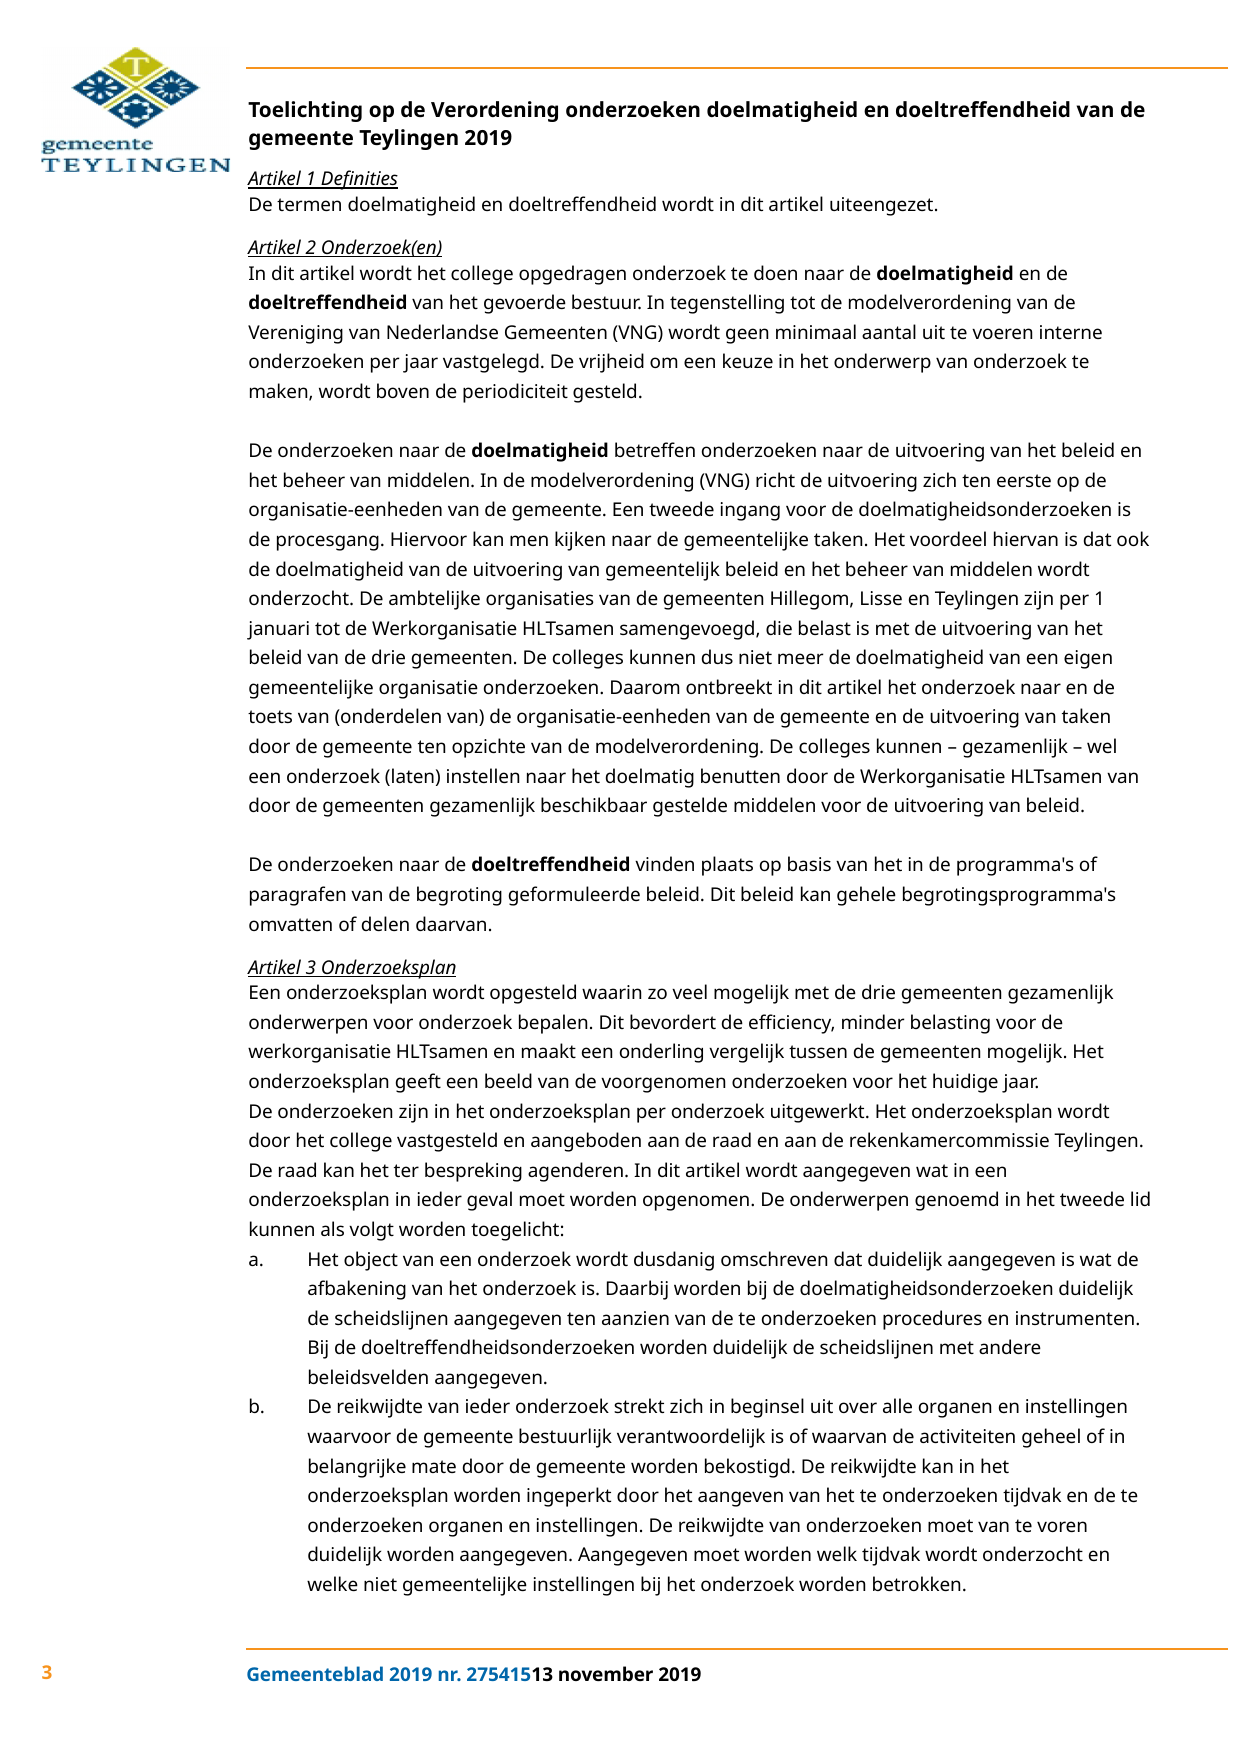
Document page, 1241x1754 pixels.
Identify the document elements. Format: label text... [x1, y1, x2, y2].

text Artikel 1 Definities [248, 165, 1152, 191]
list De reikwijdte van ieder onderzoek strekt zich in beginsel uit over alle organen en instellingen waarvoor de gemeente bestuurlijk verantwoordelijk is of waarvan de activiteiten geheel of in belangrijke mate door de gemeente worden bekostigd. De reikwijdte kan in het onderzoeksplan worden ingeperkt door het aangeven van het te onderzoeken tijdvak en de te onderzoeken organen en instellingen. De reikwijdte van onderzoeken moet van te voren duidelijk worden aangegeven. Aangegeven moet worden welk tijdvak wordt onderzocht en welke niet gemeentelijke instellingen bij het onderzoek worden betrokken. [248, 1394, 1152, 1597]
text Artikel 2 Onderzoek(en) [248, 234, 1152, 260]
text In dit artikel wordt het college opgedragen onderzoek te doen naar de doelmatigheid en de doeltreffendheid van het gevoerde bestuur. In tegenstelling tot de modelverordening van de Vereniging van Nederlandse Gemeenten (VNG) wordt geen minimaal aantal uit te voeren interne onderzoeken per jaar vastgelegd. De vrijheid om een keuze in het onderwerp van onderzoek te maken, wordt boven de periodiciteit gesteld. [248, 260, 1152, 404]
text De onderzoeken zijn in het onderzoeksplan per onderzoek uitgewerkt. Het onderzoeksplan wordt door het college vastgesteld en aangeboden aan de raad en aan de rekenkamercommissie Teylingen. De raad kan het ter bespreking agenderen. In dit artikel wordt aangegeven wat in een onderzoeksplan in ieder geval moet worden opgenomen. De onderwerpen genoemd in het tweede lid kunnen als volgt worden toegelicht: [248, 1098, 1152, 1242]
text De onderzoeken naar de doelmatigheid betreffen onderzoeken naar de uitvoering van het beleid en het beheer van middelen. In de modelverordening (VNG) richt de uitvoering zich ten eerste op de organisatie-eenheden van de gemeente. Een tweede ingang voor de doelmatigheidsonderzoeken is de procesgang. Hiervoor kan men kijken naar de gemeentelijke taken. Het voordeel hiervan is dat ook de doelmatigheid van de uitvoering van gemeentelijk beleid en het beheer van middelen wordt onderzocht. De ambtelijke organisaties van de gemeenten Hillegom, Lisse en Teylingen zijn per 1 januari tot de Werkorganisatie HLTsamen samengevoegd, die belast is met de uitvoering van het beleid van de drie gemeenten. De colleges kunnen dus niet meer de doelmatigheid van een eigen gemeentelijke organisatie onderzoeken. Daarom ontbreekt in dit artikel het onderzoek naar en de toets van (onderdelen van) de organisatie-eenheden van de gemeente en de uitvoering van taken door de gemeente ten opzichte van de modelverordening. De colleges kunnen – gezamenlijk – wel een onderzoek (laten) instellen naar het doelmatig benutten door de Werkorganisatie HLTsamen van door de gemeenten gezamenlijk beschikbaar gestelde middelen voor de uitvoering van beleid. [248, 437, 1152, 818]
list Het object van een onderzoek wordt dusdanig omschreven dat duidelijk aangegeven is wat de afbakening van het onderzoek is. Daarbij worden bij de doelmatigheidsonderzoeken duidelijk de scheidslijnen aangegeven ten aanzien van de te onderzoeken procedures en instrumenten. Bij de doeltreffendheidsonderzoeken worden duidelijk de scheidslijnen met andere beleidsvelden aangegeven. [248, 1246, 1152, 1390]
text De onderzoeken naar de doeltreffendheid vinden plaats op basis van het in de programma's of paragrafen van de begroting geformuleerde beleid. Dit beleid kan gehele begrotingsprogramma's omvatten of delen daarvan. [248, 852, 1152, 936]
picture [41, 47, 231, 172]
text Een onderzoeksplan wordt opgesteld waarin zo veel mogelijk met de drie gemeenten gezamenlijk onderwerpen voor onderzoek bepalen. Dit bevordert de efficiency, minder belasting voor de werkorganisatie HLTsamen en maakt een onderling vergelijk tussen de gemeenten mogelijk. Het onderzoeksplan geeft een beeld van de voorgenomen onderzoeken voor het huidige jaar. [248, 979, 1152, 1094]
text De termen doelmatigheid en doeltreffendheid wordt in dit artikel uiteengezet. [248, 191, 1152, 217]
text Artikel 3 Onderzoeksplan [248, 954, 1152, 979]
text Toelichting op de Verordening onderzoeken doelmatigheid en doeltreffendheid van de gemeente Teylingen 2019 [248, 95, 1152, 152]
